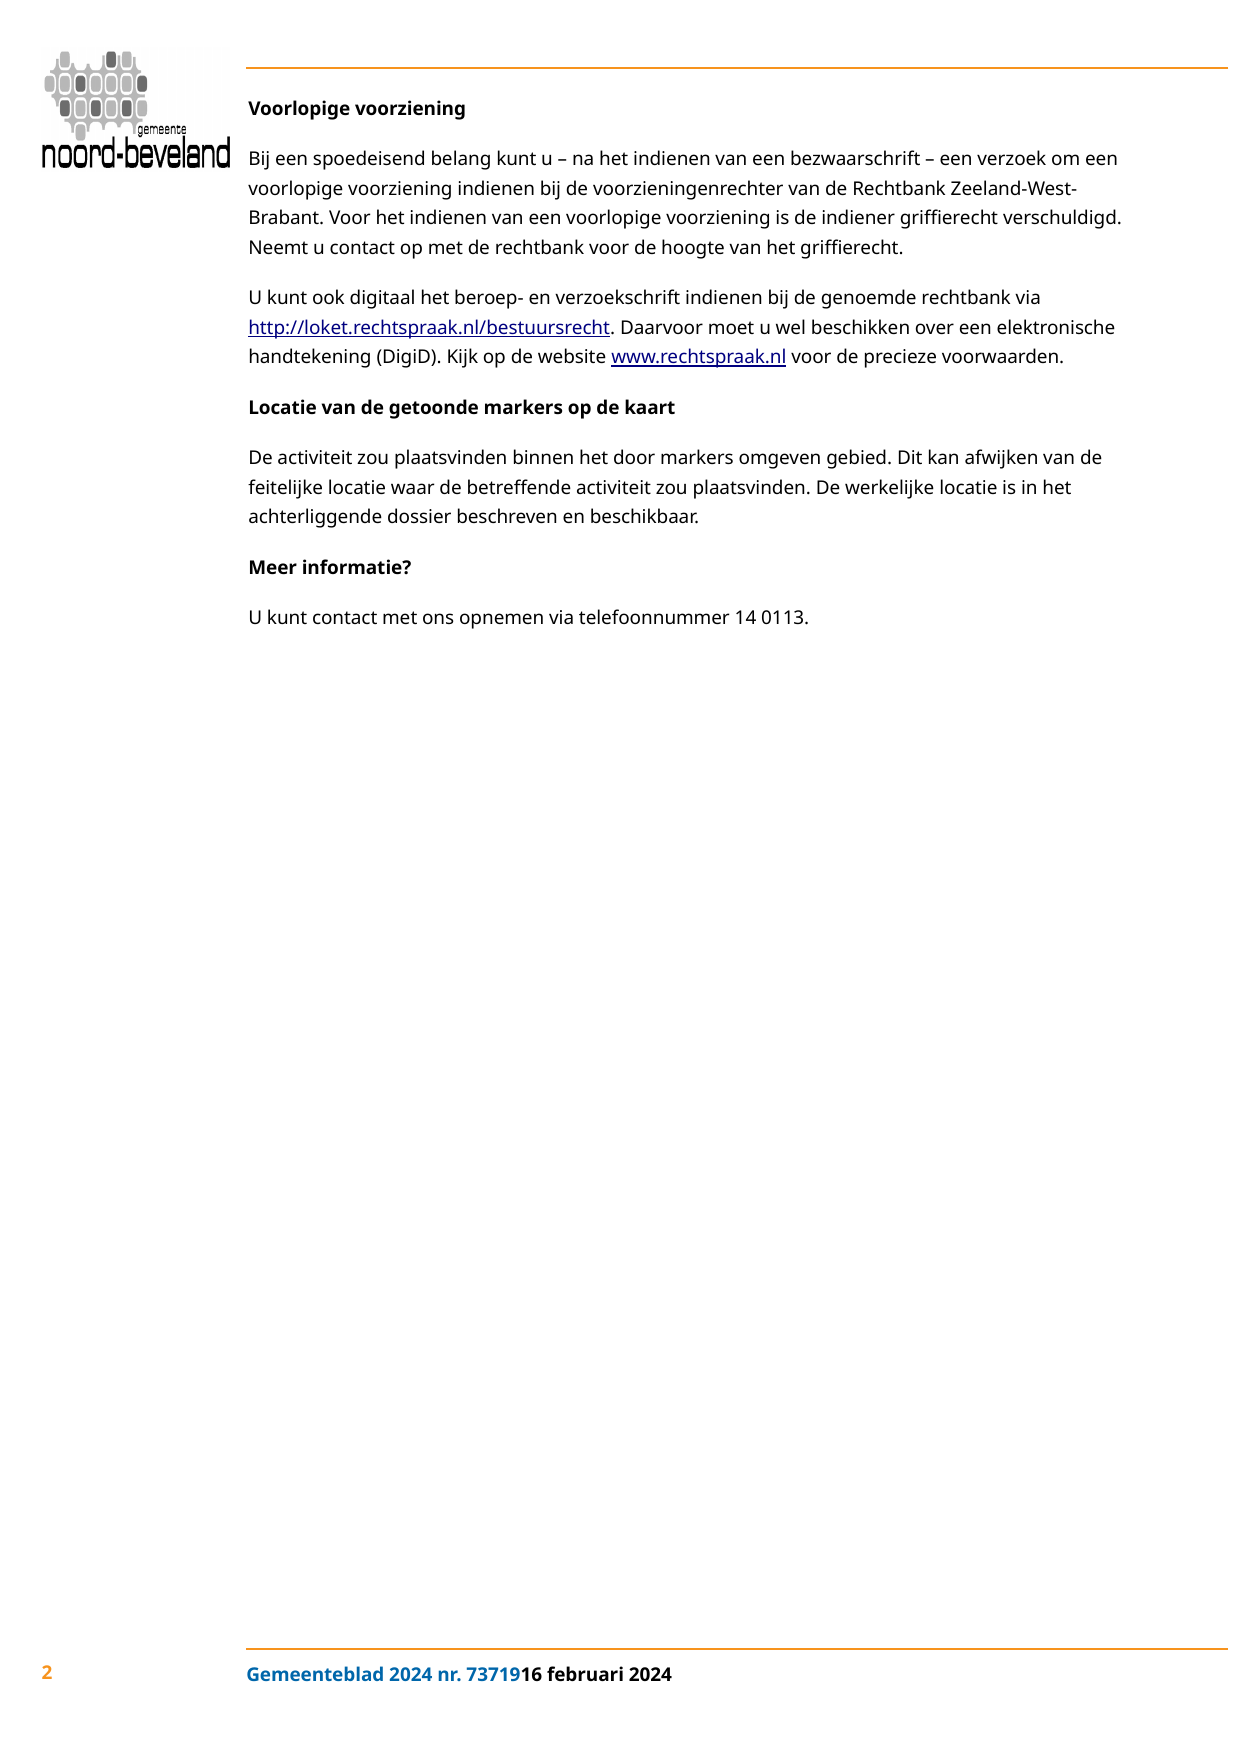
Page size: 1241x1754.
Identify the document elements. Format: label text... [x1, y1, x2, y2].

text Locatie van de getoonde markers op de kaart [248, 394, 1152, 420]
text Bij een spoedeisend belang kunt u – na het indienen van een bezwaarschrift – een verzoek om een voorlopige voorziening indienen bij de voorzieningenrechter van de Rechtbank Zeeland-West-Brabant. Voor het indienen van een voorlopige voorziening is de indiener griffierecht verschuldigd. Neemt u contact op met de rechtbank voor de hoogte van het griffierecht. [248, 145, 1152, 260]
text De activiteit zou plaatsvinden binnen het door markers omgeven gebied. Dit kan afwijken van de feitelijke locatie waar de betreffende activiteit zou plaatsvinden. De werkelijke locatie is in het achterliggende dossier beschreven en beschikbaar. [248, 444, 1152, 529]
picture [41, 47, 231, 172]
text Voorlopige voorziening [248, 95, 1152, 121]
text Meer informatie? [248, 554, 1152, 580]
text U kunt ook digitaal het beroep- en verzoekschrift indienen bij de genoemde rechtbank via http://loket.rechtspraak.nl/bestuursrecht. Daarvoor moet u wel beschikken over een elektronische handtekening (DigiD). Kijk op de website www.rechtspraak.nl voor de precieze voorwaarden. [248, 284, 1152, 369]
text U kunt contact met ons opnemen via telefoonnummer 14 0113. [248, 604, 1152, 630]
